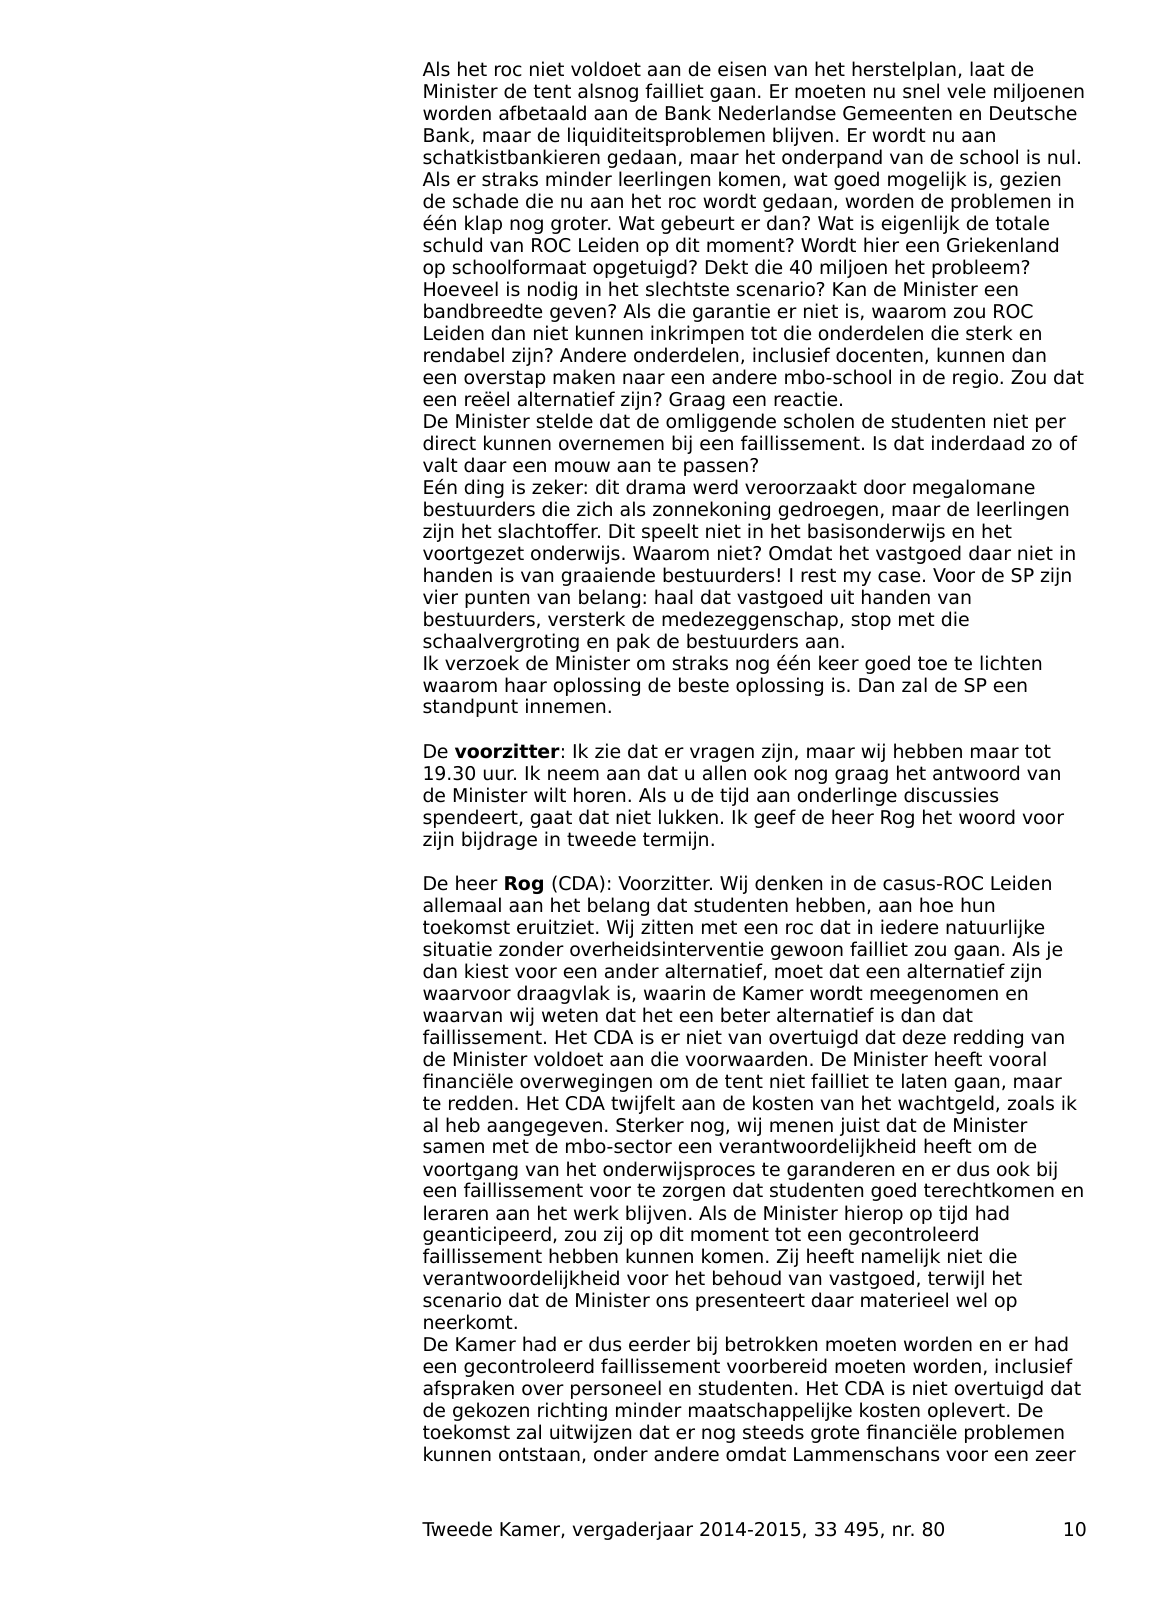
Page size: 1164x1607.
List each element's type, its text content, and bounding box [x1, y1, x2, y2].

text De voorzitter: Ik zie dat er vragen zijn, maar wij hebben maar tot 19.30 uur. Ik neem aan dat u allen ook nog graag het antwoord van de Minister wilt horen. Als u de tijd aan onderlinge discussies spendeert, gaat dat niet lukken. Ik geef de heer Rog het woord voor zijn bijdrage in tweede termijn. [422, 741, 1087, 851]
text De Minister stelde dat de omliggende scholen de studenten niet per direct kunnen overnemen bij een faillissement. Is dat inderdaad zo of valt daar een mouw aan te passen? [422, 411, 1087, 477]
text Eén ding is zeker: dit drama werd veroorzaakt door megalomane bestuurders die zich als zonnekoning gedroegen, maar de leerlingen zijn het slachtoffer. Dit speelt niet in het basisonderwijs en het voortgezet onderwijs. Waarom niet? Omdat het vastgoed daar niet in handen is van graaiende bestuurders! I rest my case. Voor de SP zijn vier punten van belang: haal dat vastgoed uit handen van bestuurders, versterk de medezeggenschap, stop met die schaalvergroting en pak de bestuurders aan. [422, 477, 1087, 652]
text Ik verzoek de Minister om straks nog één keer goed toe te lichten waarom haar oplossing de beste oplossing is. Dan zal de SP een standpunt innemen. [422, 652, 1087, 718]
text Als het roc niet voldoet aan de eisen van het herstelplan, laat de Minister de tent alsnog failliet gaan. Er moeten nu snel vele miljoenen worden afbetaald aan de Bank Nederlandse Gemeenten en Deutsche Bank, maar de liquiditeitsproblemen blijven. Er wordt nu aan schatkistbankieren gedaan, maar het onderpand van de school is nul. Als er straks minder leerlingen komen, wat goed mogelijk is, gezien de schade die nu aan het roc wordt gedaan, worden de problemen in één klap nog groter. Wat gebeurt er dan? Wat is eigenlijk de totale schuld van ROC Leiden op dit moment? Wordt hier een Griekenland op schoolformaat opgetuigd? Dekt die 40 miljoen het probleem? Hoeveel is nodig in het slechtste scenario? Kan de Minister een bandbreedte geven? Als die garantie er niet is, waarom zou ROC Leiden dan niet kunnen inkrimpen tot die onderdelen die sterk en rendabel zijn? Andere onderdelen, inclusief docenten, kunnen dan een overstap maken naar een andere mbo-school in de regio. Zou dat een reëel alternatief zijn? Graag een reactie. [422, 59, 1087, 411]
text De Kamer had er dus eerder bij betrokken moeten worden en er had een gecontroleerd faillissement voorbereid moeten worden, inclusief afspraken over personeel en studenten. Het CDA is niet overtuigd dat de gekozen richting minder maatschappelijke kosten oplevert. De toekomst zal uitwijzen dat er nog steeds grote financiële problemen kunnen ontstaan, onder andere omdat Lammenschans voor een zeer [422, 1334, 1087, 1466]
text De heer Rog (CDA): Voorzitter. Wij denken in de casus-ROC Leiden allemaal aan het belang dat studenten hebben, aan hoe hun toekomst eruitziet. Wij zitten met een roc dat in iedere natuurlijke situatie zonder overheidsinterventie gewoon failliet zou gaan. Als je dan kiest voor een ander alternatief, moet dat een alternatief zijn waarvoor draagvlak is, waarin de Kamer wordt meegenomen en waarvan wij weten dat het een beter alternatief is dan dat faillissement. Het CDA is er niet van overtuigd dat deze redding van de Minister voldoet aan die voorwaarden. De Minister heeft vooral financiële overwegingen om de tent niet failliet te laten gaan, maar te redden. Het CDA twijfelt aan de kosten van het wachtgeld, zoals ik al heb aangegeven. Sterker nog, wij menen juist dat de Minister samen met de mbo-sector een verantwoordelijkheid heeft om de voortgang van het onderwijsproces te garanderen en er dus ook bij een faillissement voor te zorgen dat studenten goed terechtkomen en leraren aan het werk blijven. Als de Minister hierop op tijd had geanticipeerd, zou zij op dit moment tot een gecontroleerd faillissement hebben kunnen komen. Zij heeft namelijk niet die verantwoordelijkheid voor het behoud van vastgoed, terwijl het scenario dat de Minister ons presenteert daar materieel wel op neerkomt. [422, 873, 1087, 1334]
